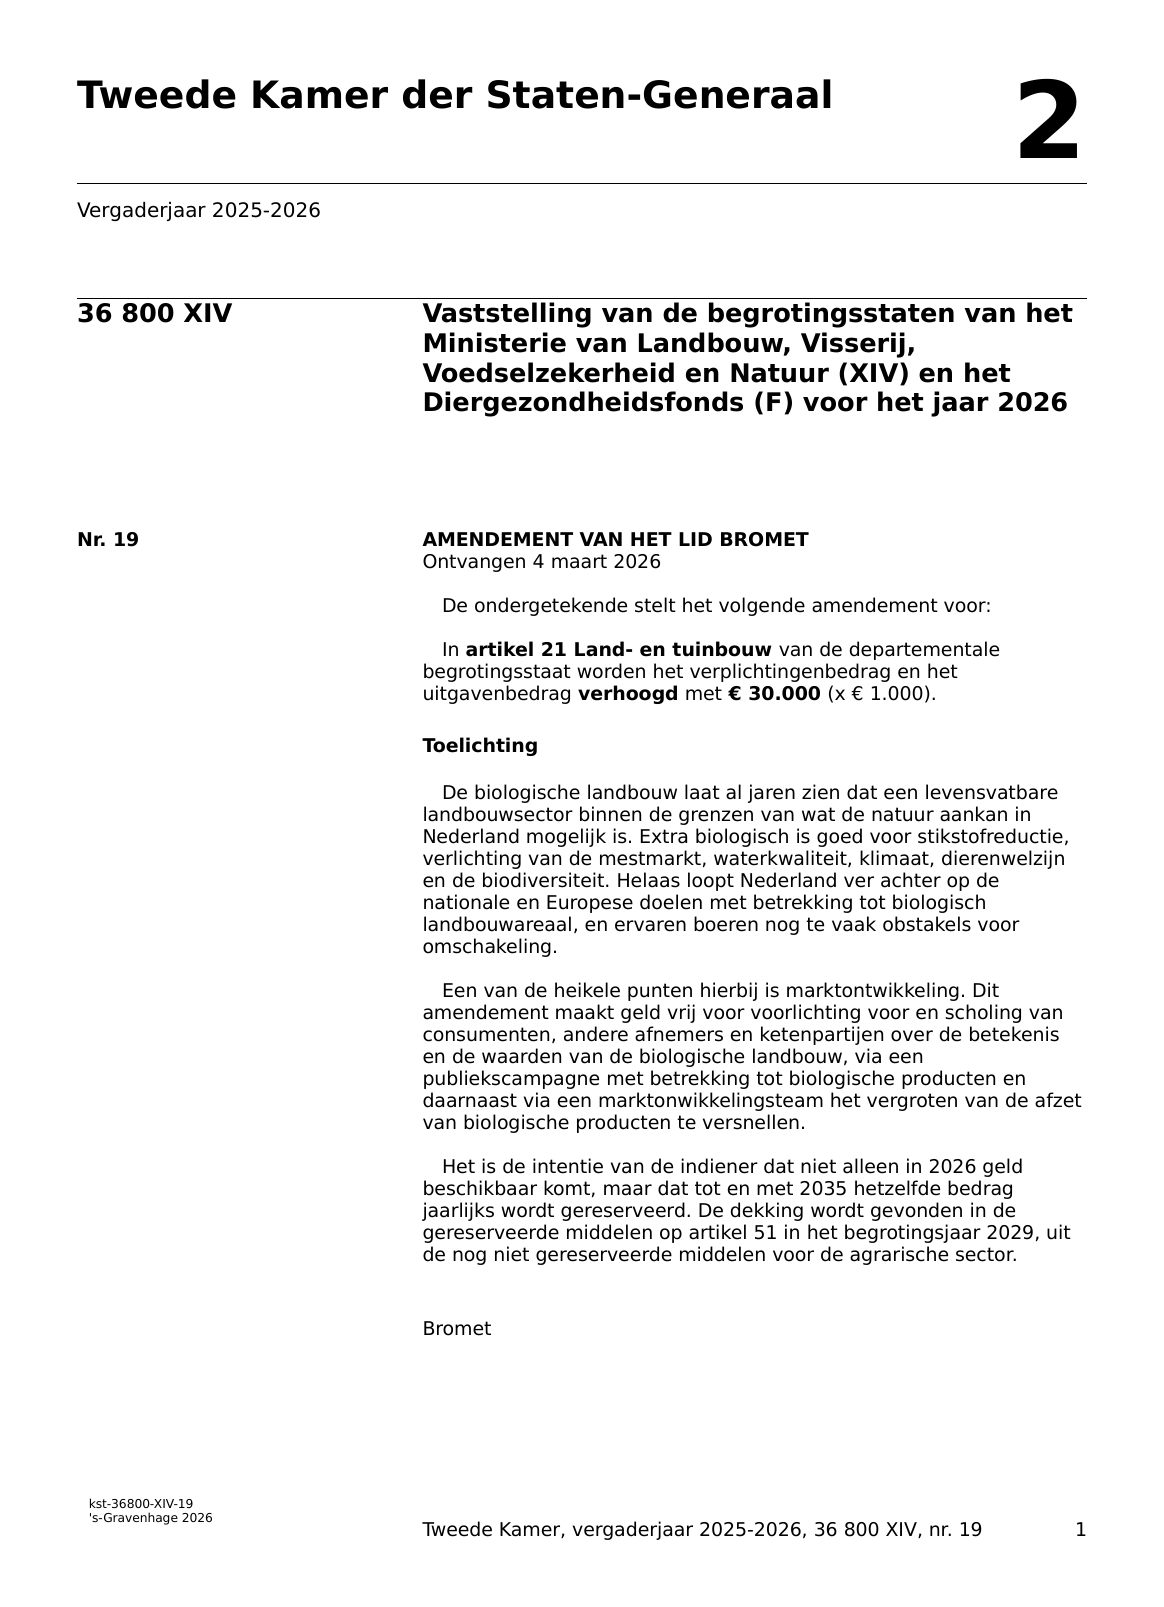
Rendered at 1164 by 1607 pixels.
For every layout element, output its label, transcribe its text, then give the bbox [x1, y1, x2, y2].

table_header Tweede Kamer der Staten-Generaal [77, 59, 886, 183]
table_header 2 [886, 59, 1087, 183]
subtitle Toelichting [422, 735, 1087, 757]
subtitle 36 800 XIV Vaststelling van de begrotingsstaten van het Ministerie van Landbouw, Visserij, Voedselzekerheid en Natuur (XIV) en het Diergezondheidsfonds (F) voor het jaar 2026 [77, 299, 1087, 418]
text Een van de heikele punten hierbij is marktontwikkeling. Dit amendement maakt geld vrij voor voorlichting voor en scholing van consumenten, andere afnemers en ketenpartijen over de betekenis en de waarden van de biologische landbouw, via een publiekscampagne met betrekking tot biologische producten en daarnaast via een marktonwikkelingsteam het vergroten van de afzet van biologische producten te versnellen. [422, 980, 1087, 1134]
text Het is de intentie van de indiener dat niet alleen in 2026 geld beschikbaar komt, maar dat tot en met 2035 hetzelfde bedrag jaarlijks wordt gereserveerd. De dekking wordt gevonden in de gereserveerde middelen op artikel 51 in het begrotingsjaar 2029, uit de nog niet gereserveerde middelen voor de agrarische sector. [422, 1156, 1087, 1266]
text Ontvangen 4 maart 2026 [422, 551, 1087, 573]
text 's-Gravenhage 2026 [88, 1511, 323, 1525]
text In artikel 21 Land- en tuinbouw van de departementale begrotingsstaat worden het verplichtingenbedrag en het uitgavenbedrag verhoogd met € 30.000 (x € 1.000). [422, 639, 1087, 705]
text Bromet [422, 1296, 1087, 1340]
text De ondergetekende stelt het volgende amendement voor: [422, 595, 1087, 617]
text De biologische landbouw laat al jaren zien dat een levensvatbare landbouwsector binnen de grenzen van wat de natuur aankan in Nederland mogelijk is. Extra biologisch is goed voor stikstofreductie, verlichting van de mestmarkt, waterkwaliteit, klimaat, dierenwelzijn en de biodiversiteit. Helaas loopt Nederland ver achter op de nationale en Europese doelen met betrekking tot biologisch landbouwareaal, en ervaren boeren nog te vaak obstakels voor omschakeling. [422, 782, 1087, 958]
text kst-36800-XIV-19 [88, 1497, 323, 1511]
subtitle Nr. 19 AMENDEMENT VAN HET LID BROMET [77, 529, 1087, 551]
table_cell Vergaderjaar 2025-2026 [77, 184, 1087, 298]
